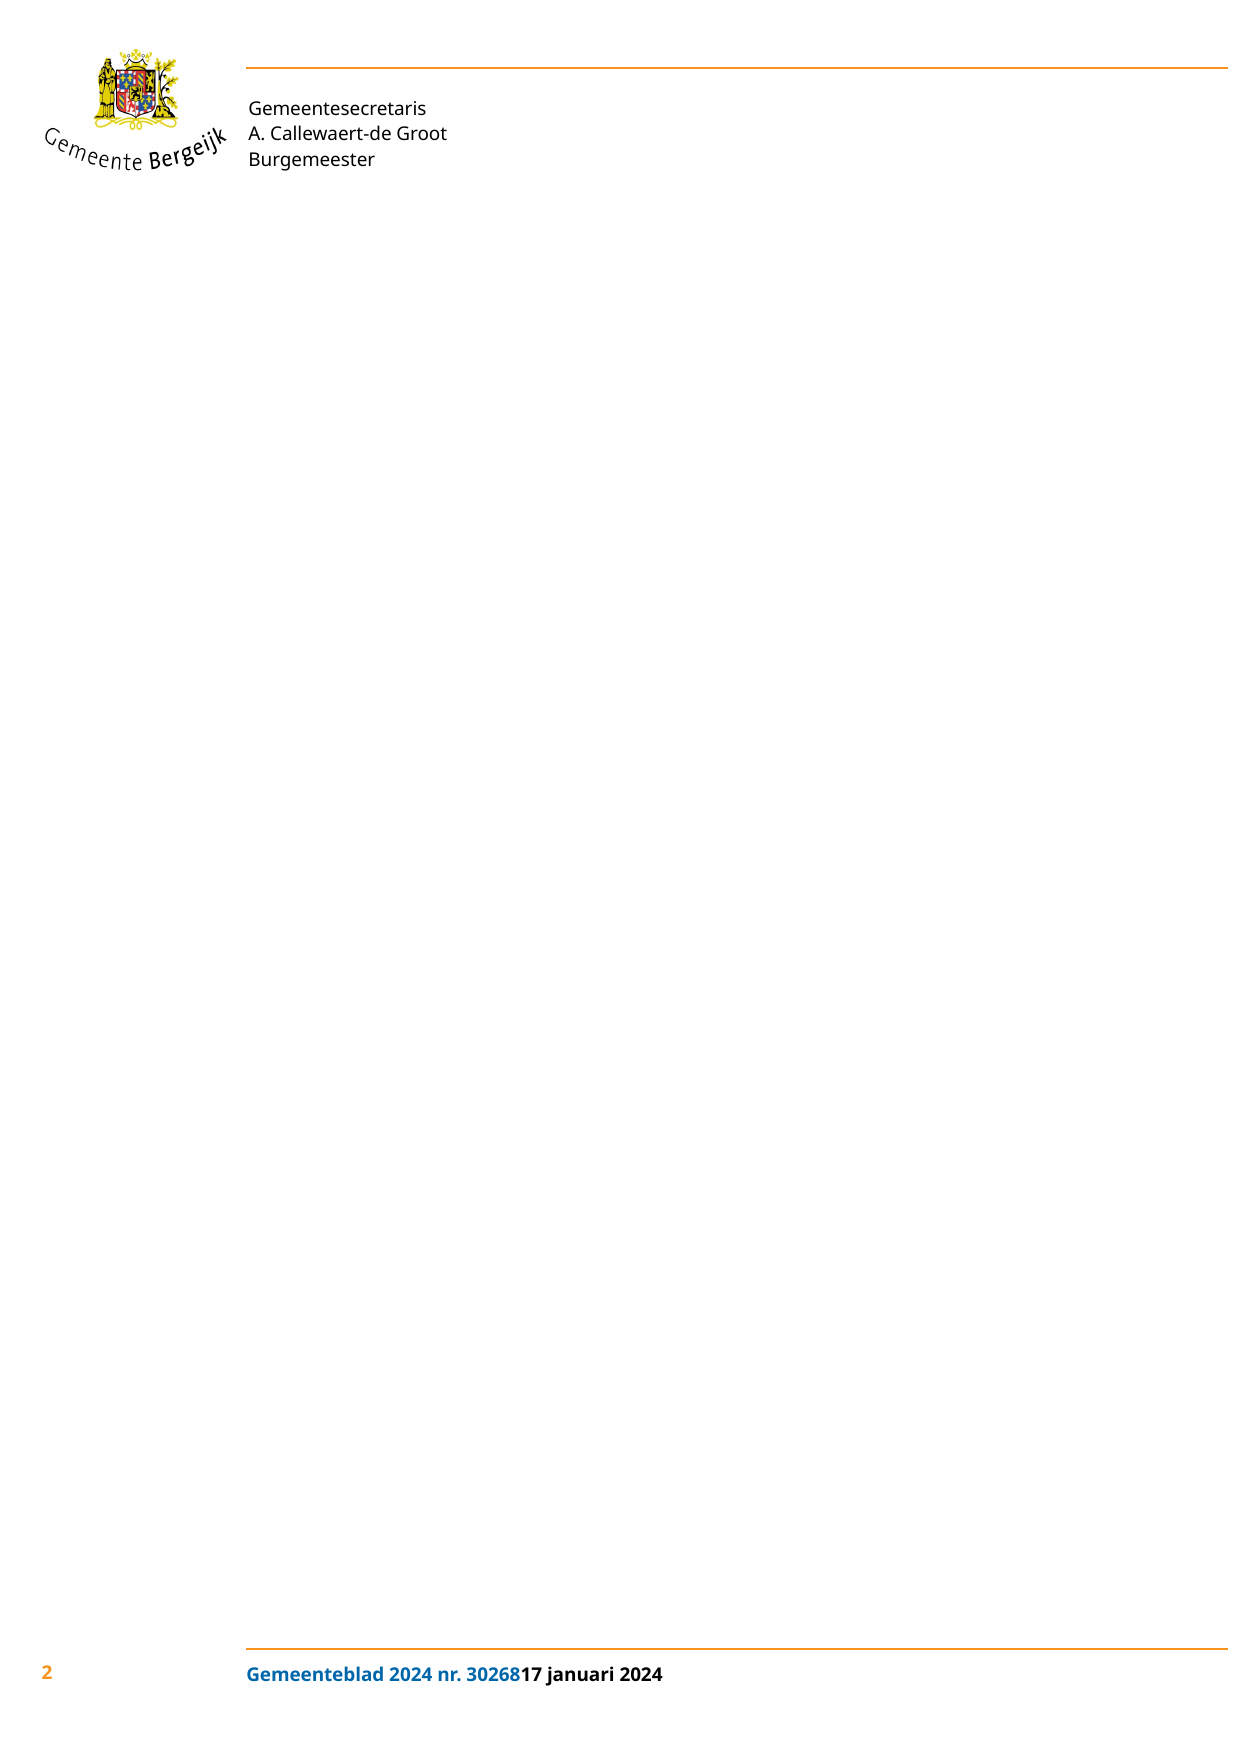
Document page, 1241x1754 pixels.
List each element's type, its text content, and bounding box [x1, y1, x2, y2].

text Gemeentesecretaris [248, 95, 1152, 121]
picture [41, 47, 231, 172]
text Burgemeester [248, 146, 1152, 172]
text A. Callewaert-de Groot [248, 121, 1152, 146]
